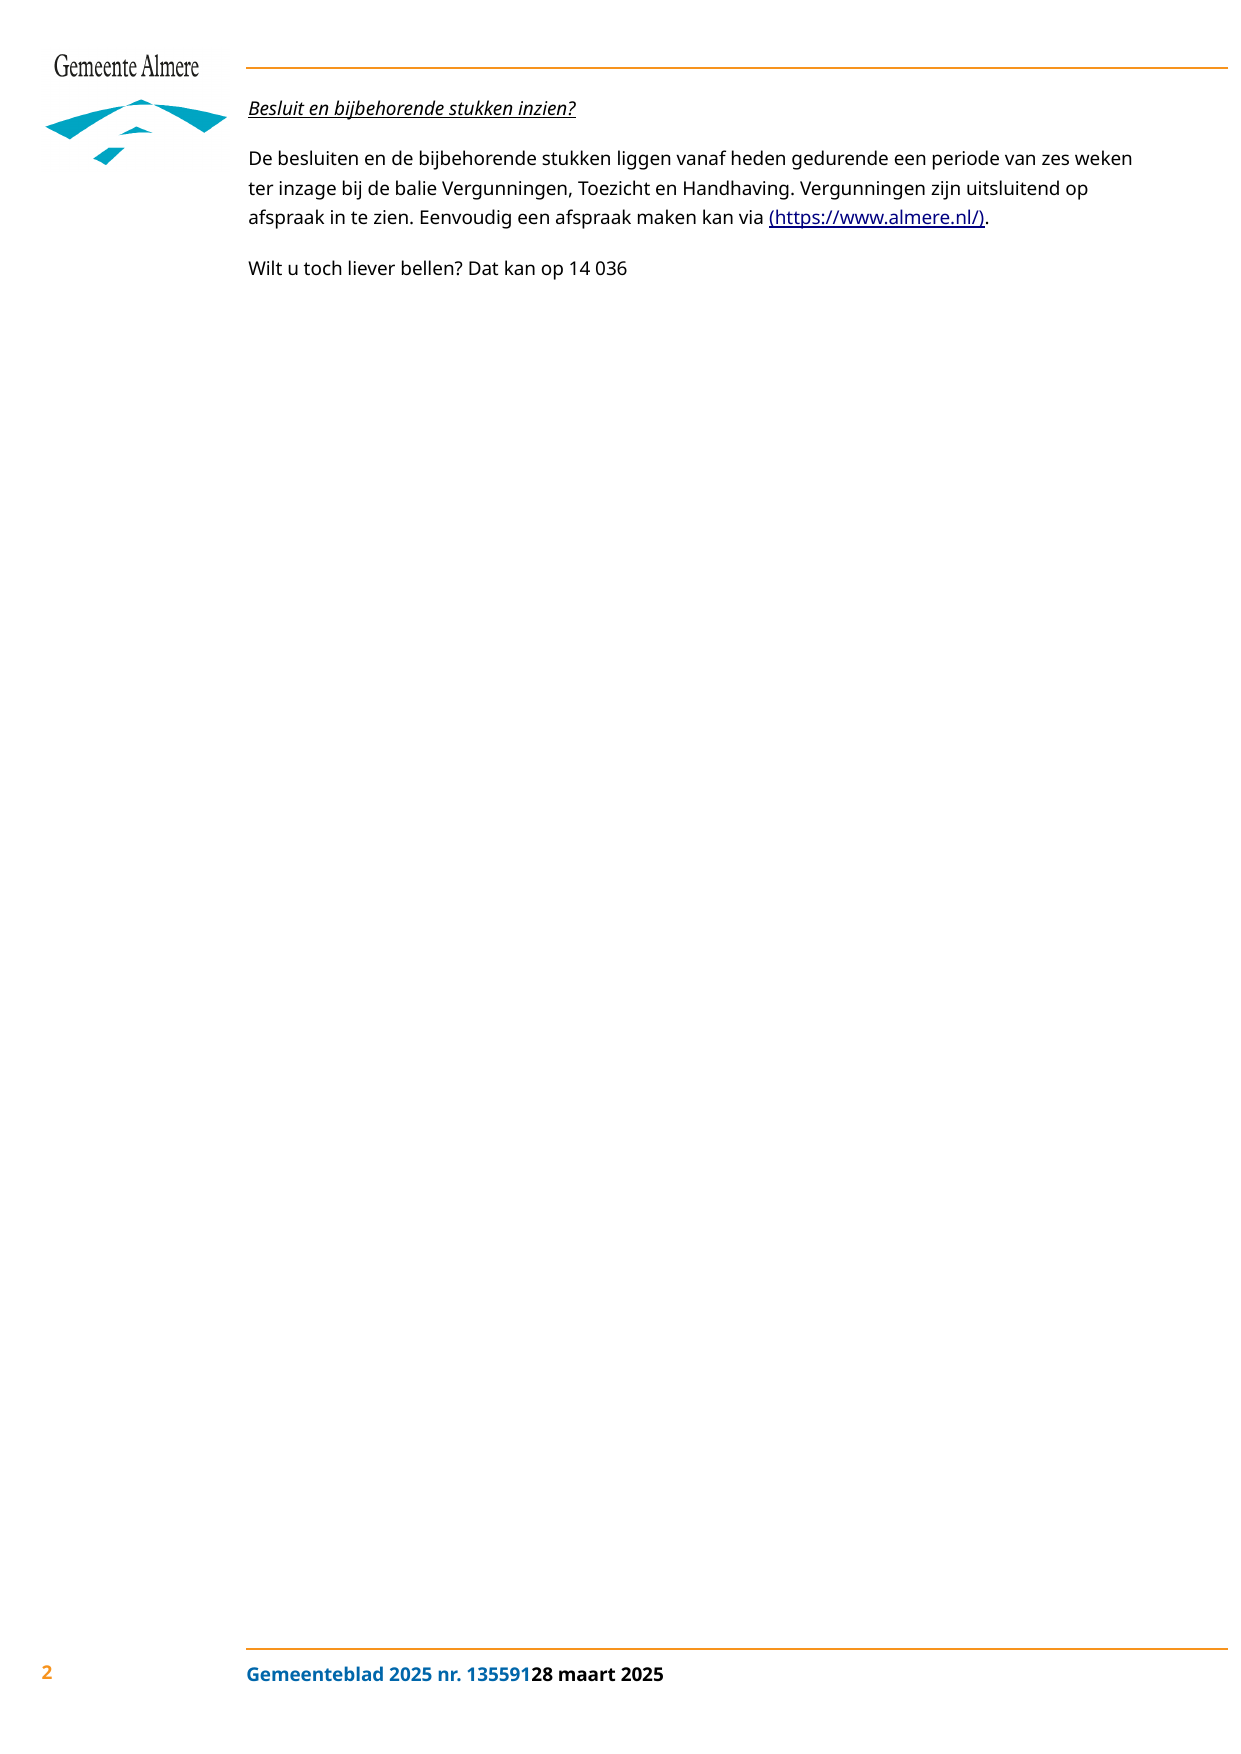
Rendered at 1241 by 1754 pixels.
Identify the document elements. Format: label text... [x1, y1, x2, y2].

picture [41, 47, 231, 172]
text De besluiten en de bijbehorende stukken liggen vanaf heden gedurende een periode van zes weken ter inzage bij de balie Vergunningen, Toezicht en Handhaving. Vergunningen zijn uitsluitend op afspraak in te zien. Eenvoudig een afspraak maken kan via (https://www.almere.nl/). [248, 145, 1152, 230]
text Besluit en bijbehorende stukken inzien? [248, 95, 1152, 121]
text Wilt u toch liever bellen? Dat kan op 14 036 [248, 255, 1152, 281]
